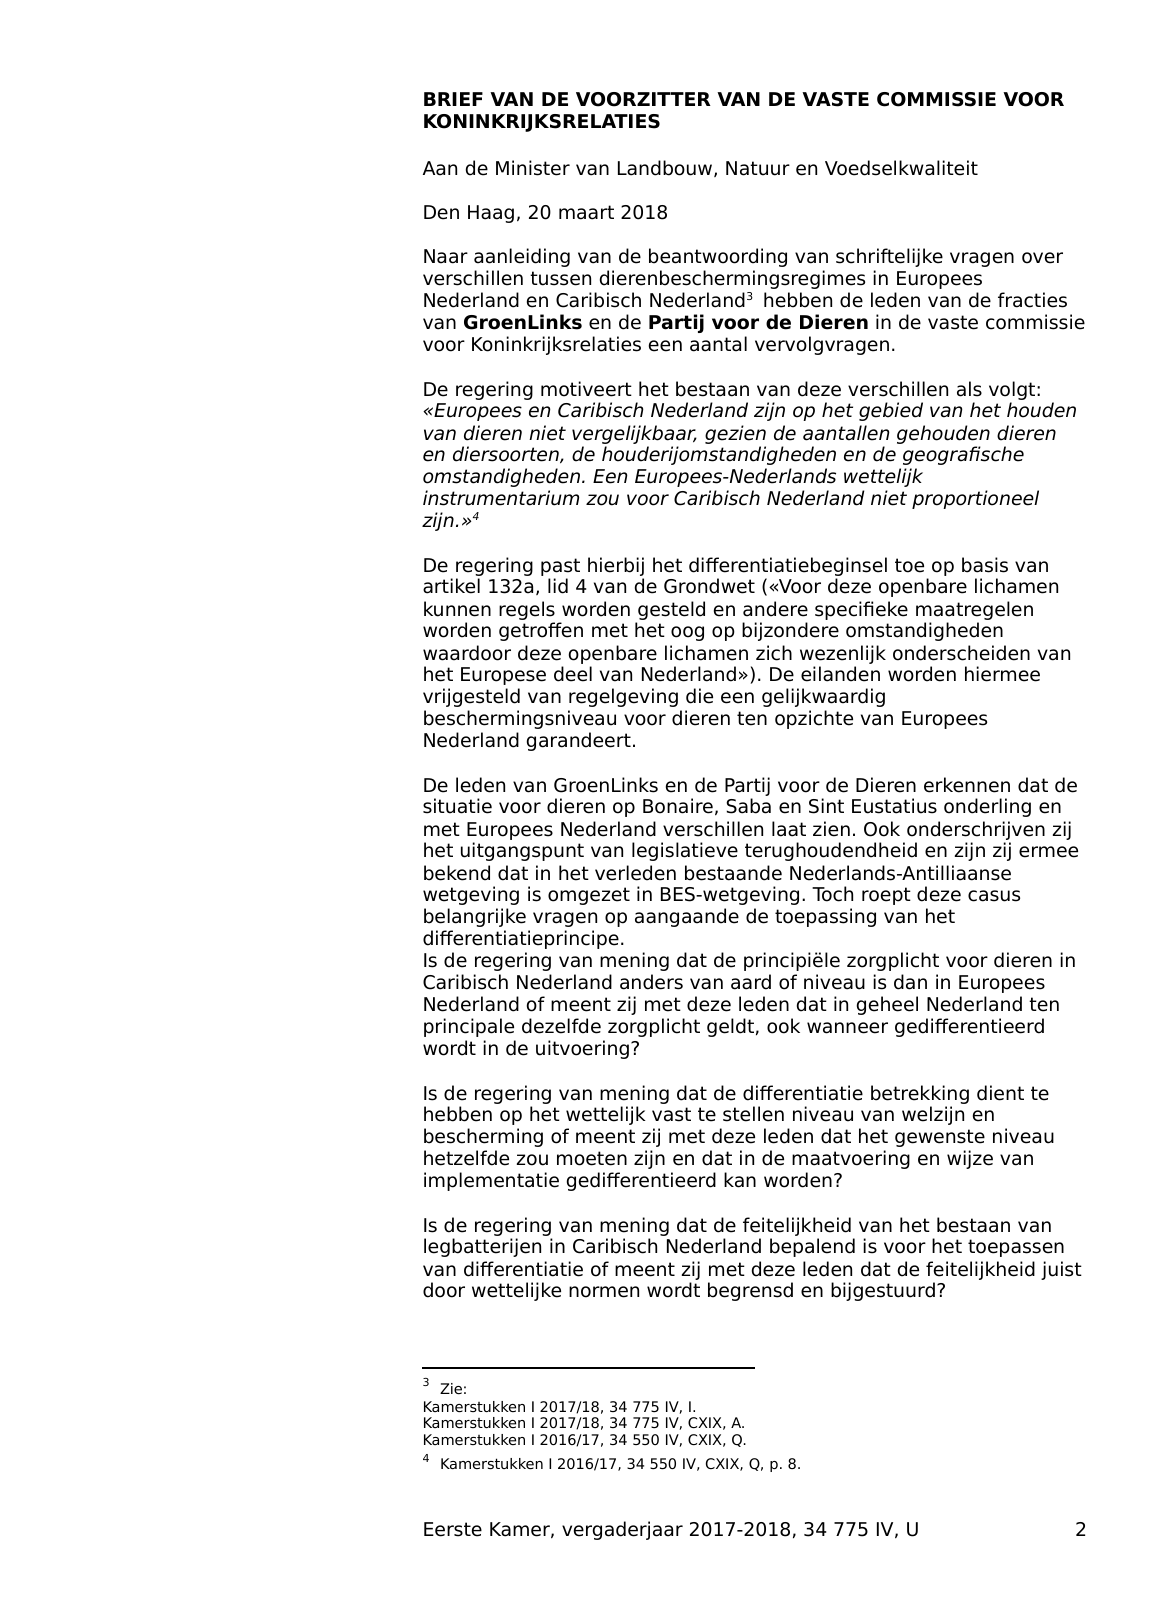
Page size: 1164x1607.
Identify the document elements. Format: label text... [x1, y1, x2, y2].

text Naar aanleiding van de beantwoording van schriftelijke vragen over verschillen tussen dierenbeschermingsregimes in Europees Nederland en Caribisch Nederland hebben de leden van de fracties van GroenLinks en de Partij voor de Dieren in de vaste commissie voor Koninkrijksrelaties een aantal vervolgvragen. [422, 246, 1087, 356]
text Zie: [422, 1377, 1087, 1399]
text «Europees en Caribisch Nederland zijn op het gebied van het houden van dieren niet vergelijkbaar, gezien de aantallen gehouden dieren en diersoorten, de houderijomstandigheden en de geografische omstandigheden. Een Europees-Nederlands wettelijk instrumentarium zou voor Caribisch Nederland niet proportioneel zijn.» [422, 400, 1087, 532]
text Is de regering van mening dat de principiële zorgplicht voor dieren in Caribisch Nederland anders van aard of niveau is dan in Europees Nederland of meent zij met deze leden dat in geheel Nederland ten principale dezelfde zorgplicht geldt, ook wanneer gedifferentieerd wordt in de uitvoering? [422, 950, 1087, 1060]
text Kamerstukken I 2016/17, 34 550 IV, CXIX, Q, p. 8. [422, 1452, 1087, 1474]
text Kamerstukken I 2017/18, 34 775 IV, CXIX, A. [422, 1416, 1087, 1432]
subtitle BRIEF VAN DE VOORZITTER VAN DE VASTE COMMISSIE VOOR KONINKRIJKSRELATIES [422, 89, 1087, 133]
text Kamerstukken I 2016/17, 34 550 IV, CXIX, Q. [422, 1432, 1087, 1449]
text Den Haag, 20 maart 2018 [422, 202, 1087, 224]
text Is de regering van mening dat de differentiatie betrekking dient te hebben op het wettelijk vast te stellen niveau van welzijn en bescherming of meent zij met deze leden dat het gewenste niveau hetzelfde zou moeten zijn en dat in de maatvoering en wijze van implementatie gedifferentieerd kan worden? [422, 1082, 1087, 1192]
text Is de regering van mening dat de feitelijkheid van het bestaan van legbatterijen in Caribisch Nederland bepalend is voor het toepassen van differentiatie of meent zij met deze leden dat de feitelijkheid juist door wettelijke normen wordt begrensd en bijgestuurd? [422, 1214, 1087, 1302]
text De regering motiveert het bestaan van deze verschillen als volgt: [422, 378, 1087, 400]
text Aan de Minister van Landbouw, Natuur en Voedselkwaliteit [422, 158, 1087, 180]
text Kamerstukken I 2017/18, 34 775 IV, I. [422, 1399, 1087, 1416]
text De regering past hierbij het differentiatiebeginsel toe op basis van artikel 132a, lid 4 van de Grondwet («Voor deze openbare lichamen kunnen regels worden gesteld en andere specifieke maatregelen worden getroffen met het oog op bijzondere omstandigheden waardoor deze openbare lichamen zich wezenlijk onderscheiden van het Europese deel van Nederland»). De eilanden worden hiermee vrijgesteld van regelgeving die een gelijkwaardig beschermingsniveau voor dieren ten opzichte van Europees Nederland garandeert. [422, 554, 1087, 752]
text De leden van GroenLinks en de Partij voor de Dieren erkennen dat de situatie voor dieren op Bonaire, Saba en Sint Eustatius onderling en met Europees Nederland verschillen laat zien. Ook onderschrijven zij het uitgangspunt van legislatieve terughoudendheid en zijn zij ermee bekend dat in het verleden bestaande Nederlands-Antilliaanse wetgeving is omgezet in BES-wetgeving. Toch roept deze casus belangrijke vragen op aangaande de toepassing van het differentiatieprincipe. [422, 774, 1087, 950]
